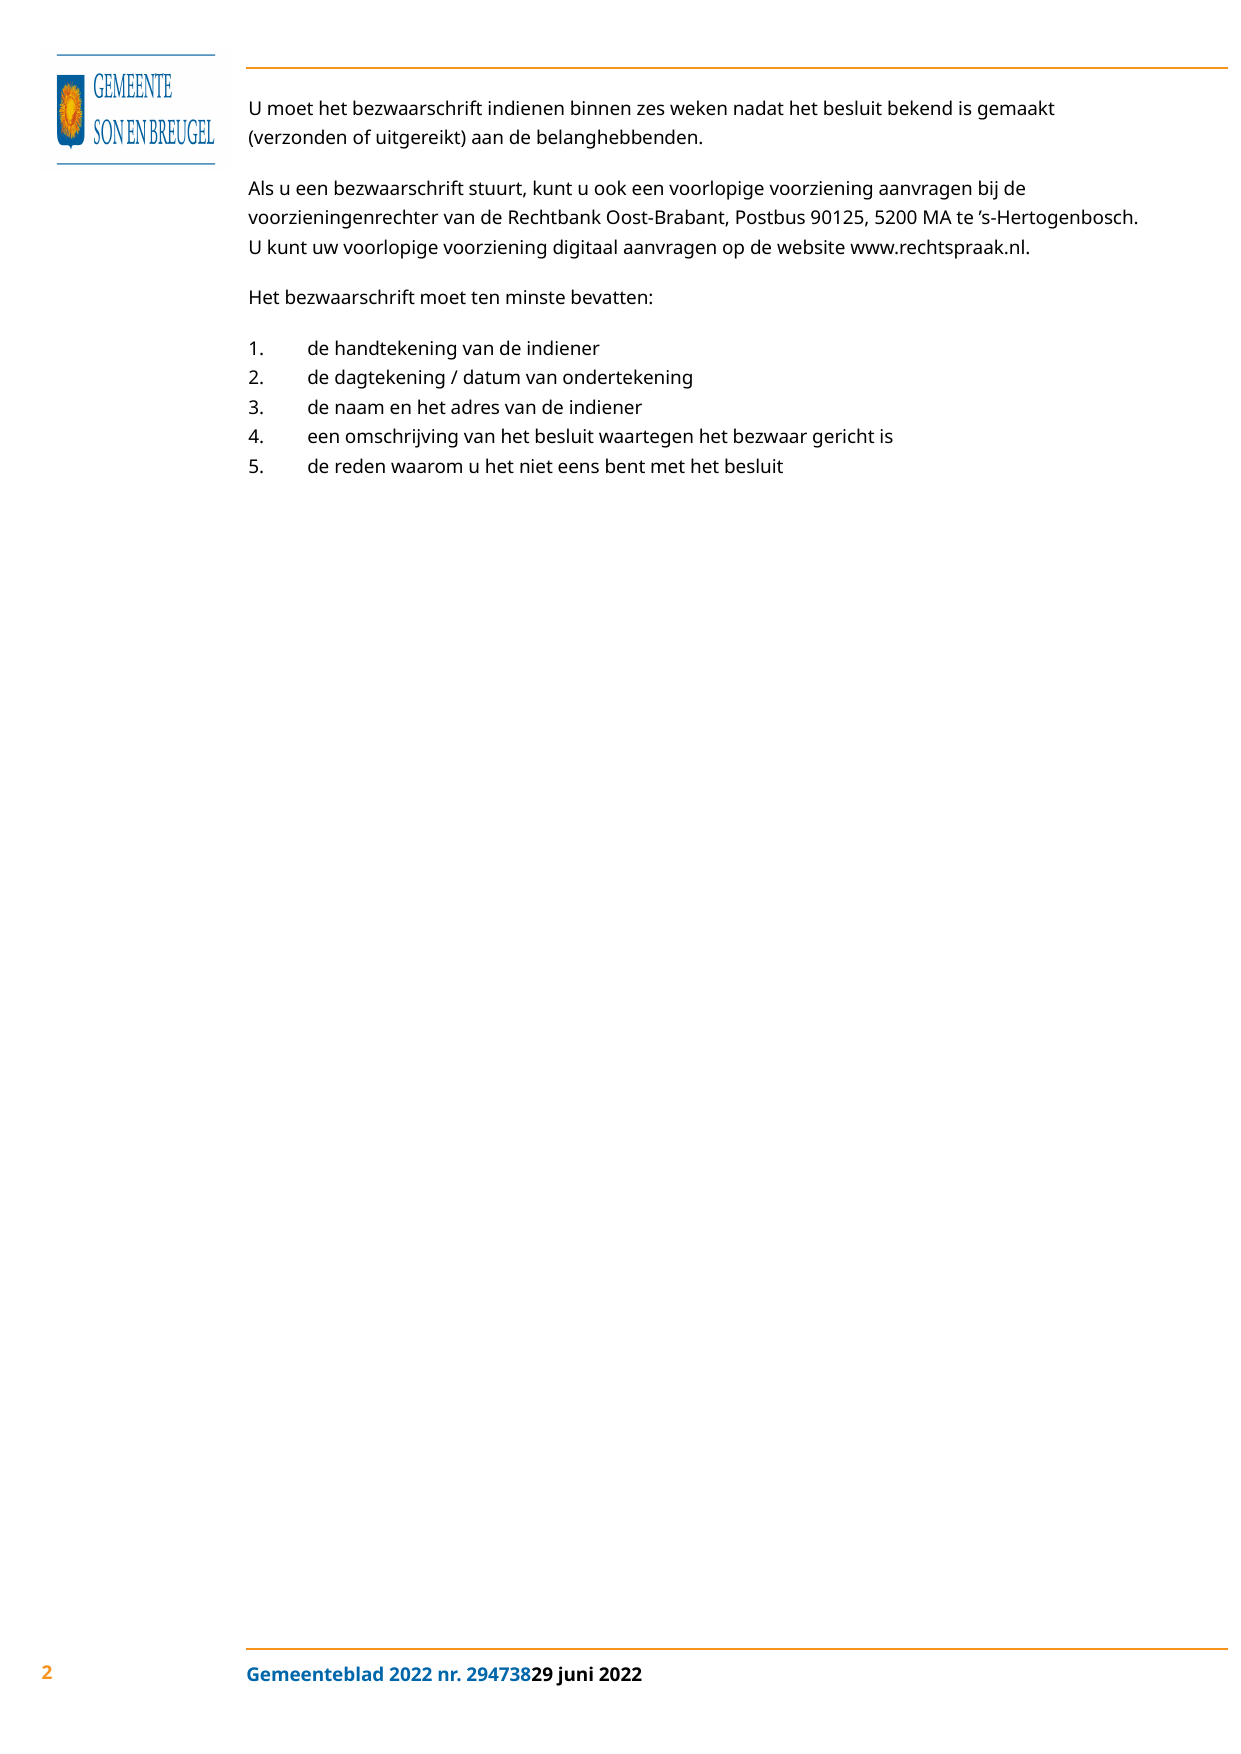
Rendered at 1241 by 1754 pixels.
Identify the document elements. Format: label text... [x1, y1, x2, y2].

text Als u een bezwaarschrift stuurt, kunt u ook een voorlopige voorziening aanvragen bij de voorzieningenrechter van de Rechtbank Oost-Brabant, Postbus 90125, 5200 MA te ’s-Hertogenbosch. U kunt uw voorlopige voorziening digitaal aanvragen op de website www.rechtspraak.nl. [248, 175, 1152, 260]
list de naam en het adres van de indiener [248, 394, 1152, 420]
list een omschrijving van het besluit waartegen het bezwaar gericht is [248, 423, 1152, 449]
list de dagtekening / datum van ondertekening [248, 364, 1152, 390]
text U moet het bezwaarschrift indienen binnen zes weken nadat het besluit bekend is gemaakt (verzonden of uitgereikt) aan de belanghebbenden. [248, 95, 1152, 150]
list de handtekening van de indiener [248, 335, 1152, 361]
picture [41, 47, 231, 172]
list de reden waarom u het niet eens bent met het besluit [248, 453, 1152, 479]
text Het bezwaarschrift moet ten minste bevatten: [248, 284, 1152, 310]
